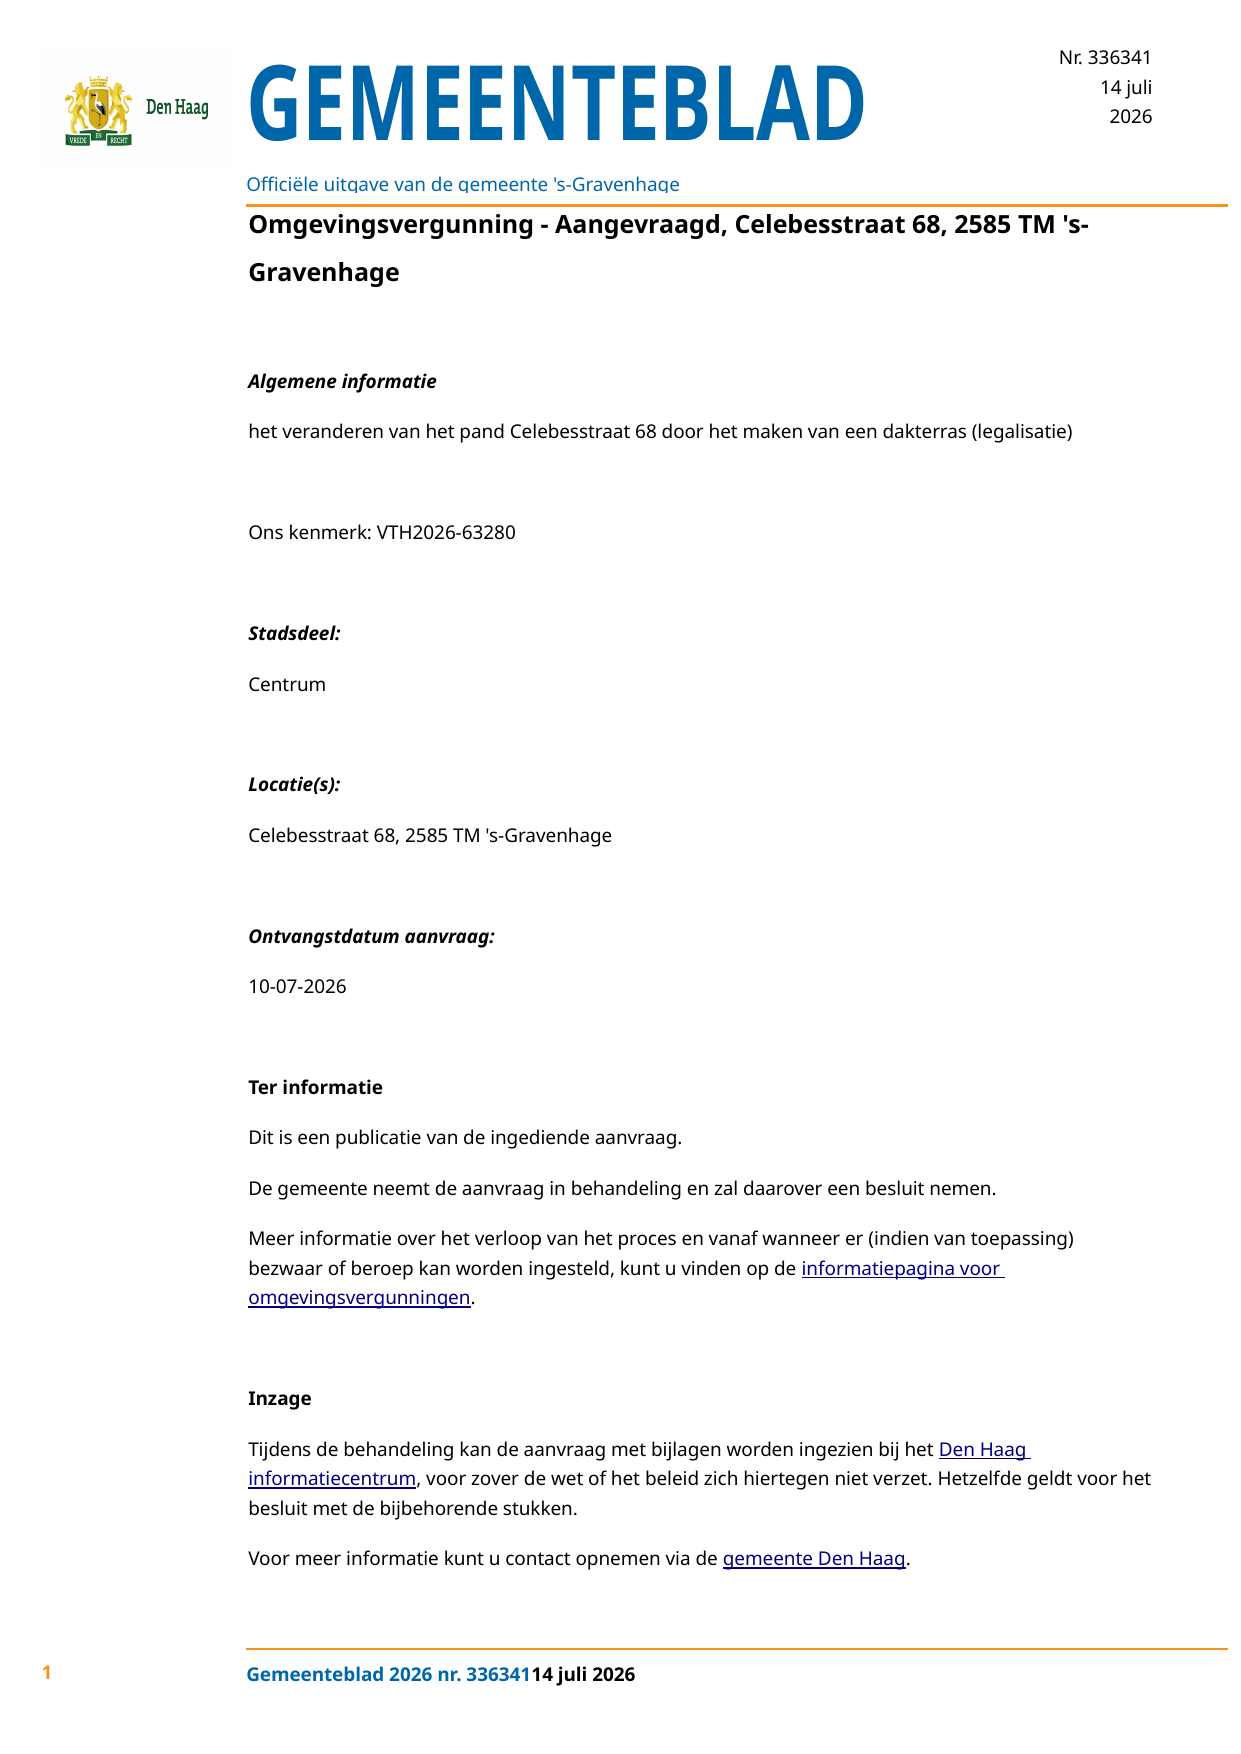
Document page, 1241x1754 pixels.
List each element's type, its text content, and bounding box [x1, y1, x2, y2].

text Locatie(s): [248, 772, 1152, 797]
text De gemeente neemt de aanvraag in behandeling en zal daarover een besluit nemen. [248, 1175, 1152, 1201]
text Ter informatie [248, 1074, 1152, 1100]
text het veranderen van het pand Celebesstraat 68 door het maken van een dakterras (legalisatie) [248, 419, 1152, 444]
text Stadsdeel: [248, 620, 1152, 646]
text Algemene informatie [248, 368, 1152, 394]
text Dit is een publicatie van de ingediende aanvraag. [248, 1124, 1152, 1150]
text Meer informatie over het verloop van het proces en vanaf wanneer er (indien van toepassing) bezwaar of beroep kan worden ingesteld, kunt u vinden op de informatiepagina voor omgevingsvergunningen. [248, 1225, 1152, 1310]
text Omgevingsvergunning - Aangevraagd, Celebesstraat 68, 2585 TM 's-Gravenhage [248, 207, 1152, 288]
picture [41, 47, 231, 172]
text 10-07-2026 [248, 973, 1152, 999]
text Centrum [248, 671, 1152, 697]
text Ontvangstdatum aanvraag: [248, 923, 1152, 949]
text Inzage [248, 1385, 1152, 1411]
text Tijdens de behandeling kan de aanvraag met bijlagen worden ingezien bij het Den Haag informatiecentrum, voor zover de wet of het beleid zich hiertegen niet verzet. Hetzelfde geldt voor het besluit met de bijbehorende stukken. [248, 1436, 1152, 1521]
text Celebesstraat 68, 2585 TM 's-Gravenhage [248, 822, 1152, 848]
text Voor meer informatie kunt u contact opnemen via de gemeente Den Haag. [248, 1545, 1152, 1571]
text Ons kenmerk: VTH2026-63280 [248, 519, 1152, 545]
